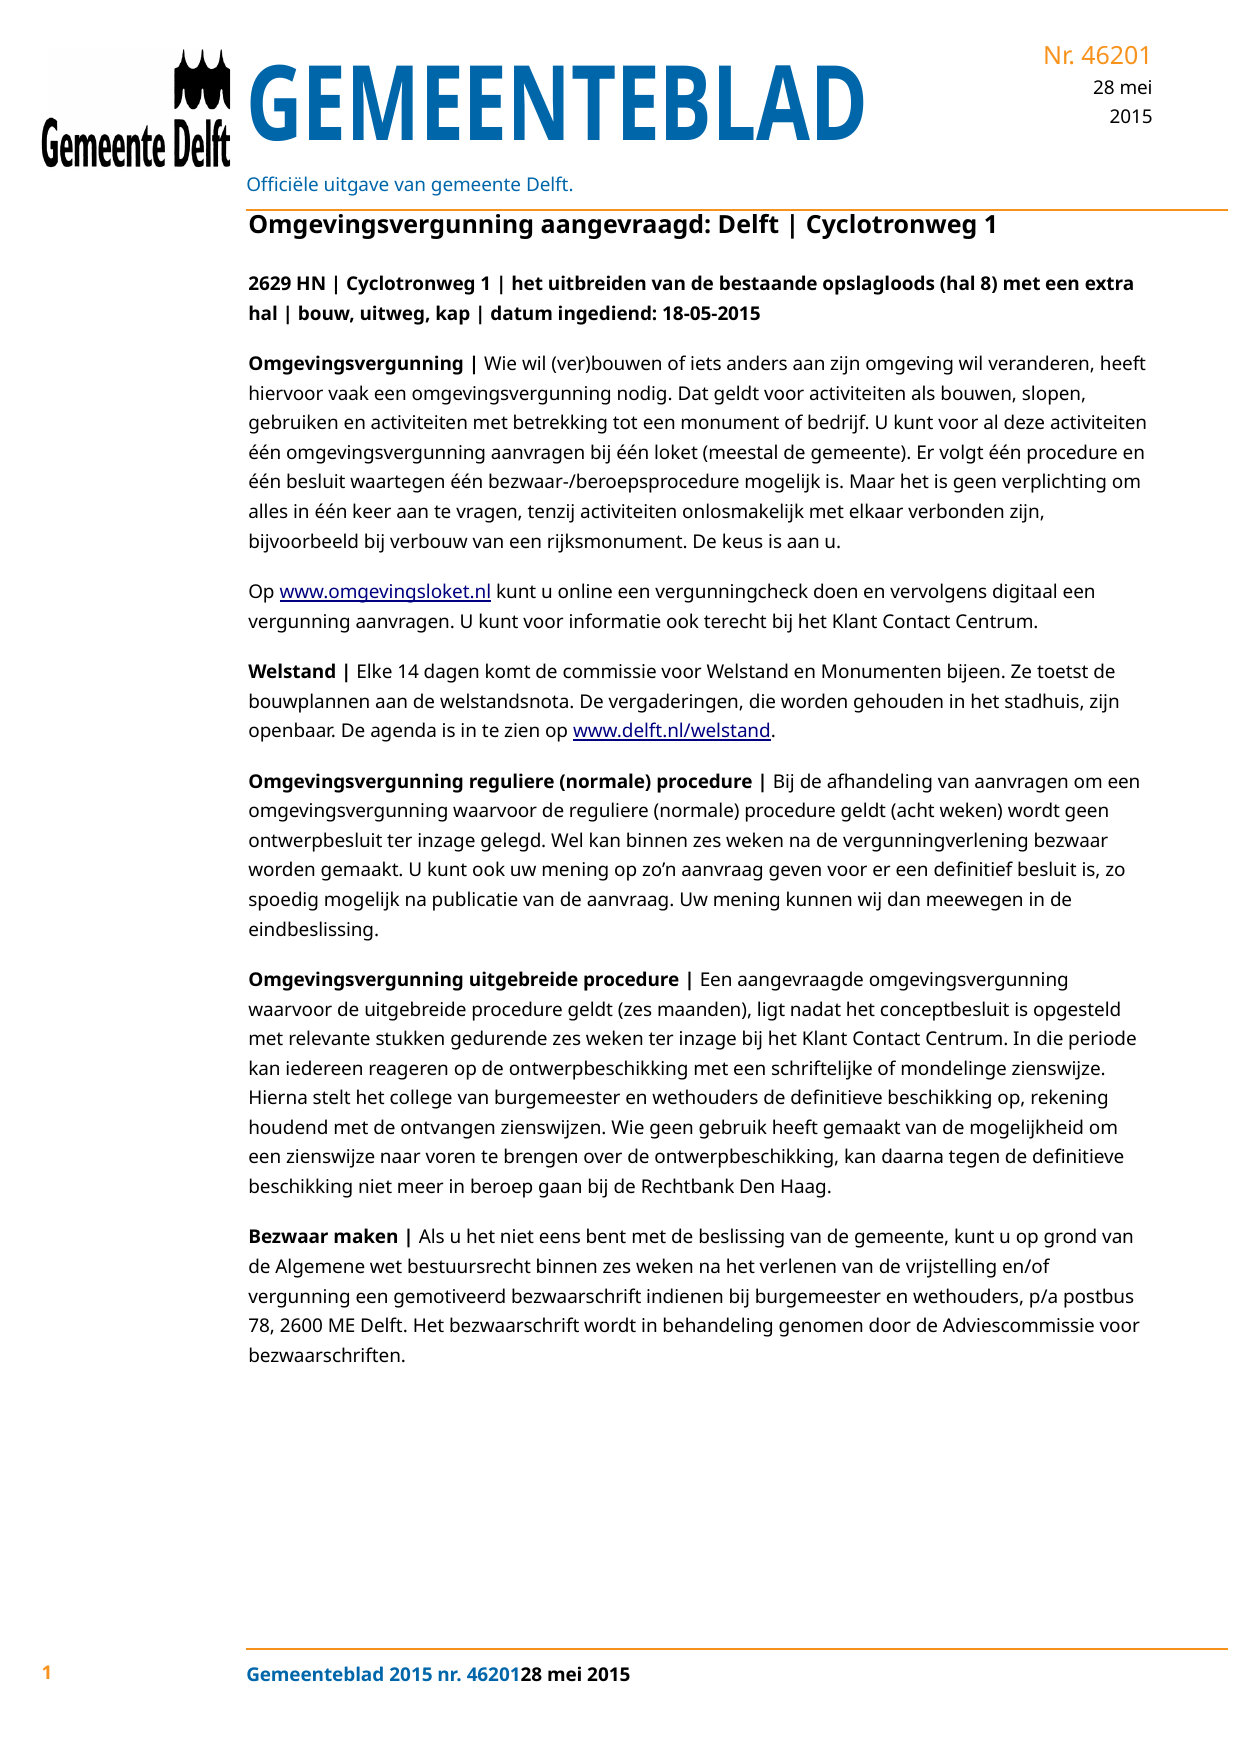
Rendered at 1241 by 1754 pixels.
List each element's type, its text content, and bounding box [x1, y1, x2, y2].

text Bezwaar maken | Als u het niet eens bent met de beslissing van de gemeente, kunt u op grond van de Algemene wet bestuursrecht binnen zes weken na het verlenen van de vrijstelling en/of vergunning een gemotiveerd bezwaarschrift indienen bij burgemeester en wethouders, p/a postbus 78, 2600 ME Delft. Het bezwaarschrift wordt in behandeling genomen door de Adviescommissie voor bezwaarschriften. [248, 1224, 1152, 1368]
text 2629 HN | Cyclotronweg 1 | het uitbreiden van de bestaande opslagloods (hal 8) met een extra hal | bouw, uitweg, kap | datum ingediend: 18-05-2015 [248, 270, 1152, 326]
text Omgevingsvergunning | Wie wil (ver)bouwen of iets anders aan zijn omgeving wil veranderen, heeft hiervoor vaak een omgevingsvergunning nodig. Dat geldt voor activiteiten als bouwen, slopen, gebruiken en activiteiten met betrekking tot een monument of bedrijf. U kunt voor al deze activiteiten één omgevingsvergunning aanvragen bij één loket (meestal de gemeente). Er volgt één procedure en één besluit waartegen één bezwaar-/beroepsprocedure mogelijk is. Maar het is geen verplichting om alles in één keer aan te vragen, tenzij activiteiten onlosmakelijk met elkaar verbonden zijn, bijvoorbeeld bij verbouw van een rijksmonument. De keus is aan u. [248, 350, 1152, 553]
text Op www.omgevingsloket.nl kunt u online een vergunningcheck doen en vervolgens digitaal een vergunning aanvragen. U kunt voor informatie ook terecht bij het Klant Contact Centrum. [248, 578, 1152, 633]
text Welstand | Elke 14 dagen komt de commissie voor Welstand en Monumenten bijeen. Ze toetst de bouwplannen aan de welstandsnota. De vergaderingen, die worden gehouden in het stadhuis, zijn openbaar. De agenda is in te zien op www.delft.nl/welstand. [248, 658, 1152, 743]
text Omgevingsvergunning aangevraagd: Delft | Cyclotronweg 1 [248, 211, 1152, 241]
text Omgevingsvergunning uitgebreide procedure | Een aangevraagde omgevingsvergunning waarvoor de uitgebreide procedure geldt (zes maanden), ligt nadat het conceptbesluit is opgesteld met relevante stukken gedurende zes weken ter inzage bij het Klant Contact Centrum. In die periode kan iedereen reageren op de ontwerpbeschikking met een schriftelijke of mondelinge zienswijze. Hierna stelt het college van burgemeester en wethouders de definitieve beschikking op, rekening houdend met de ontvangen zienswijzen. Wie geen gebruik heeft gemaakt van de mogelijkheid om een zienswijze naar voren te brengen over de ontwerpbeschikking, kan daarna tegen de definitieve beschikking niet meer in beroep gaan bij de Rechtbank Den Haag. [248, 966, 1152, 1199]
text Omgevingsvergunning reguliere (normale) procedure | Bij de afhandeling van aanvragen om een omgevingsvergunning waarvoor de reguliere (normale) procedure geldt (acht weken) wordt geen ontwerpbesluit ter inzage gelegd. Wel kan binnen zes weken na de vergunningverlening bezwaar worden gemaakt. U kunt ook uw mening op zo’n aanvraag geven voor er een definitief besluit is, zo spoedig mogelijk na publicatie van de aanvraag. Uw mening kunnen wij dan meewegen in de eindbeslissing. [248, 768, 1152, 941]
picture [41, 47, 231, 172]
